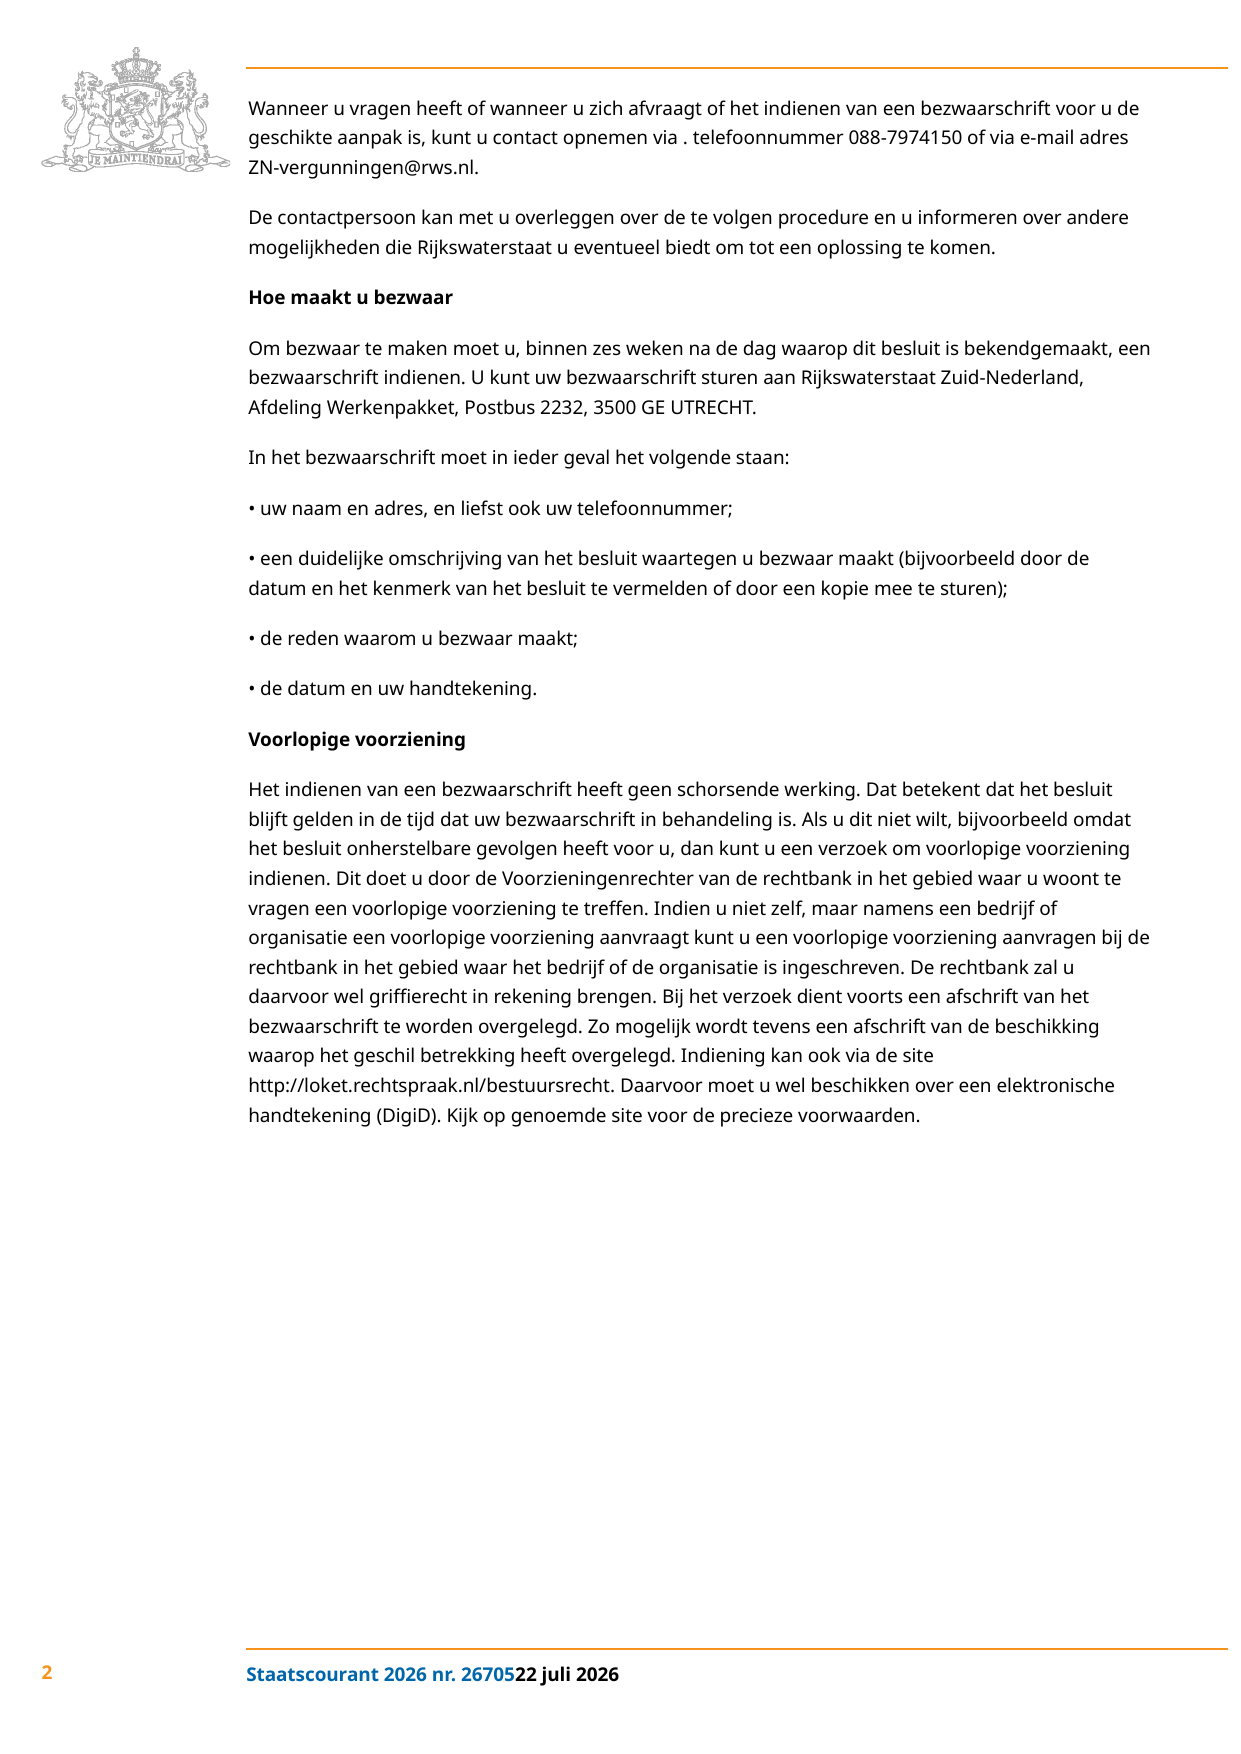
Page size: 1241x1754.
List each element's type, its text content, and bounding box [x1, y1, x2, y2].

text • de reden waarom u bezwaar maakt; [248, 625, 1152, 651]
text Wanneer u vragen heeft of wanneer u zich afvraagt of het indienen van een bezwaarschrift voor u de geschikte aanpak is, kunt u contact opnemen via . telefoonnummer 088-7974150 of via e-mail adres ZN-vergunningen@rws.nl. [248, 95, 1152, 180]
text • uw naam en adres, en liefst ook uw telefoonnummer; [248, 495, 1152, 521]
text In het bezwaarschrift moet in ieder geval het volgende staan: [248, 444, 1152, 470]
text • een duidelijke omschrijving van het besluit waartegen u bezwaar maakt (bijvoorbeeld door de datum en het kenmerk van het besluit te vermelden of door een kopie mee te sturen); [248, 545, 1152, 601]
text Voorlopige voorziening [248, 726, 1152, 752]
text Het indienen van een bezwaarschrift heeft geen schorsende werking. Dat betekent dat het besluit blijft gelden in de tijd dat uw bezwaarschrift in behandeling is. Als u dit niet wilt, bijvoorbeeld omdat het besluit onherstelbare gevolgen heeft voor u, dan kunt u een verzoek om voorlopige voorziening indienen. Dit doet u door de Voorzieningenrechter van de rechtbank in het gebied waar u woont te vragen een voorlopige voorziening te treffen. Indien u niet zelf, maar namens een bedrijf of organisatie een voorlopige voorziening aanvraagt kunt u een voorlopige voorziening aanvragen bij de rechtbank in het gebied waar het bedrijf of de organisatie is ingeschreven. De rechtbank zal u daarvoor wel griffierecht in rekening brengen. Bij het verzoek dient voorts een afschrift van het bezwaarschrift te worden overgelegd. Zo mogelijk wordt tevens een afschrift van de beschikking waarop het geschil betrekking heeft overgelegd. Indiening kan ook via de site http://loket.rechtspraak.nl/bestuursrecht. Daarvoor moet u wel beschikken over een elektronische handtekening (DigiD). Kijk op genoemde site voor de precieze voorwaarden. [248, 776, 1152, 1128]
text Om bezwaar te maken moet u, binnen zes weken na de dag waarop dit besluit is bekendgemaakt, een bezwaarschrift indienen. U kunt uw bezwaarschrift sturen aan Rijkswaterstaat Zuid-Nederland, Afdeling Werkenpakket, Postbus 2232, 3500 GE UTRECHT. [248, 335, 1152, 420]
picture [41, 47, 231, 172]
text • de datum en uw handtekening. [248, 676, 1152, 701]
text De contactpersoon kan met u overleggen over de te volgen procedure en u informeren over andere mogelijkheden die Rijkswaterstaat u eventueel biedt om tot een oplossing te komen. [248, 204, 1152, 260]
text Hoe maakt u bezwaar [248, 284, 1152, 310]
